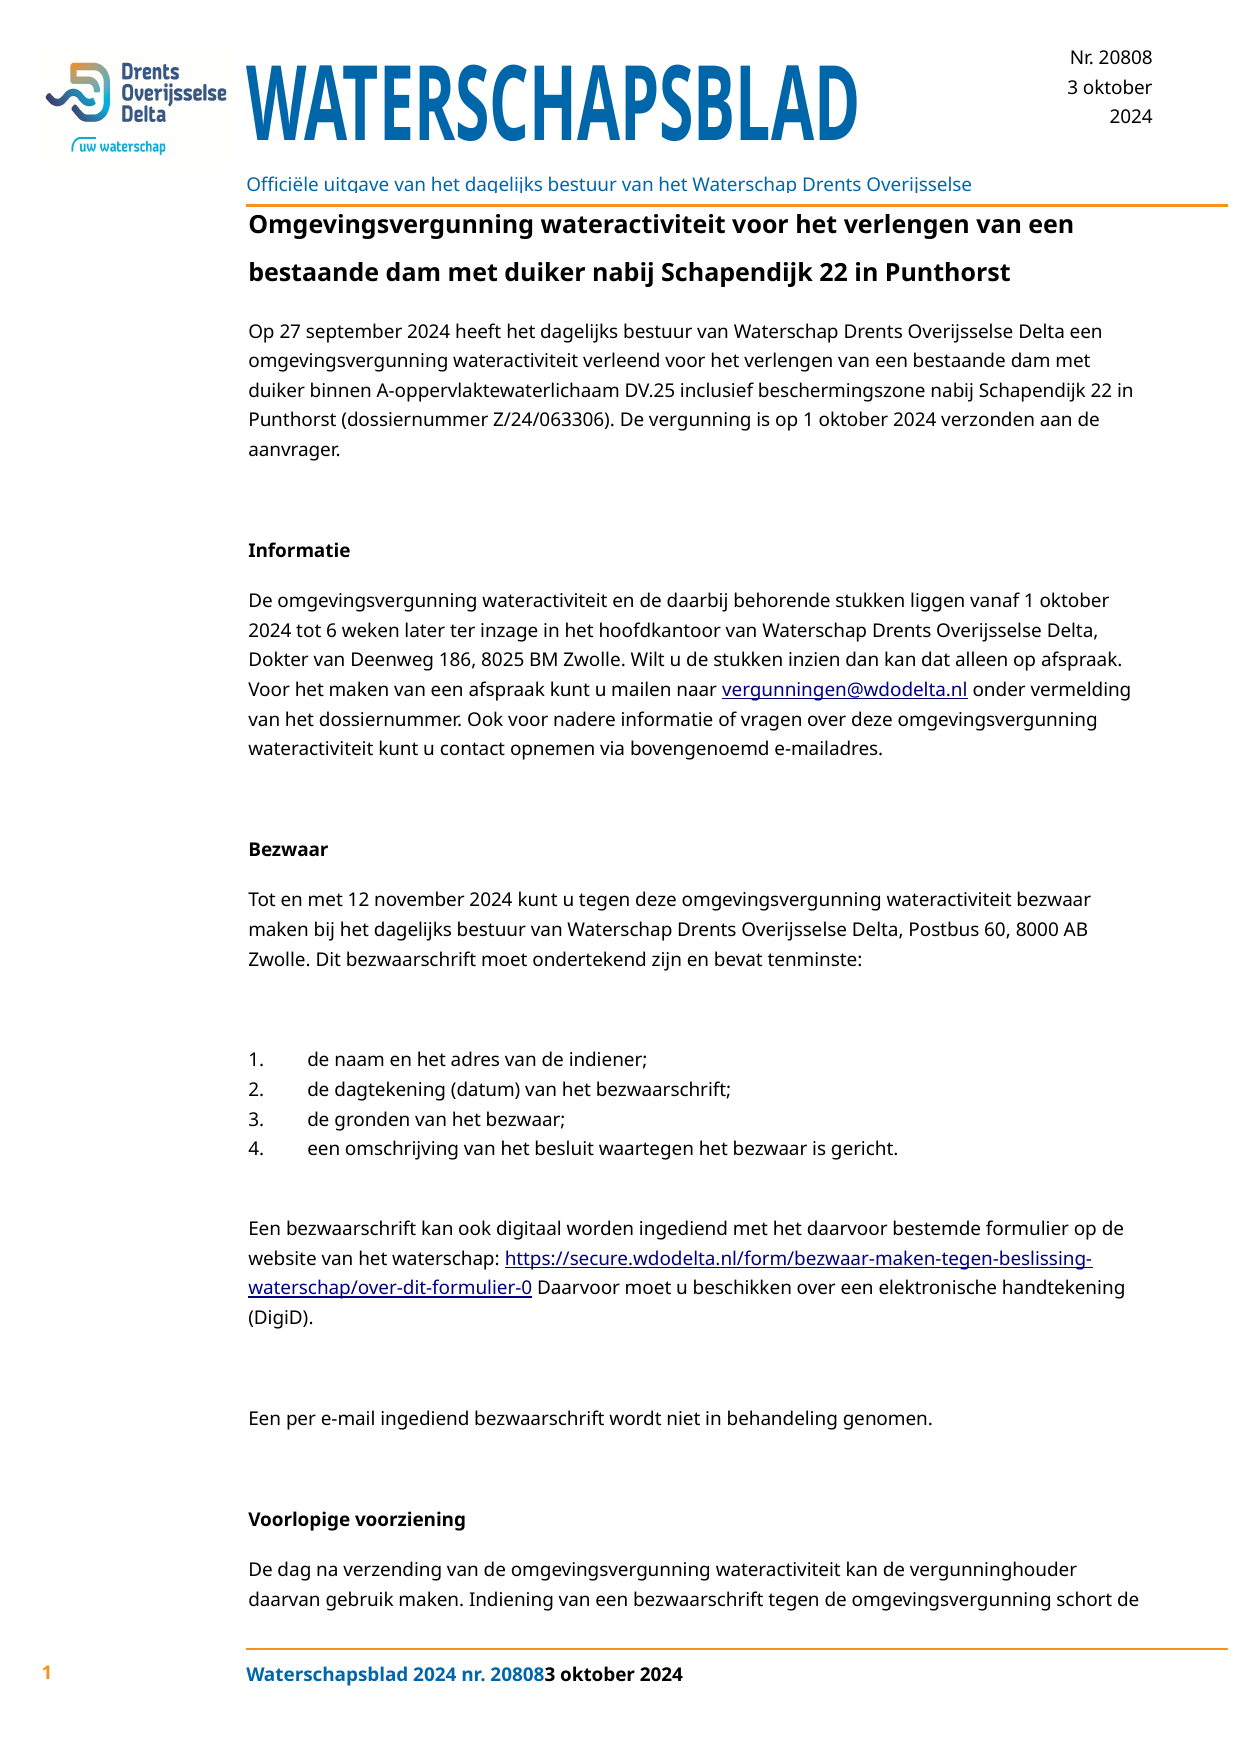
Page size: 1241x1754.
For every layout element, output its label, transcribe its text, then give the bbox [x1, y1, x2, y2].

text Bezwaar [248, 836, 1152, 862]
list de dagtekening (datum) van het bezwaarschrift; [248, 1076, 1152, 1102]
text Een per e-mail ingediend bezwaarschrift wordt niet in behandeling genomen. [248, 1405, 1152, 1431]
text Tot en met 12 november 2024 kunt u tegen deze omgevingsvergunning wateractiviteit bezwaar maken bij het dagelijks bestuur van Waterschap Drents Overijsselse Delta, Postbus 60, 8000 AB Zwolle. Dit bezwaarschrift moet ondertekend zijn en bevat tenminste: [248, 887, 1152, 972]
picture [41, 47, 231, 172]
list de gronden van het bezwaar; [248, 1106, 1152, 1132]
text Informatie [248, 537, 1152, 563]
list een omschrijving van het besluit waartegen het bezwaar is gericht. [248, 1135, 1152, 1161]
list de naam en het adres van de indiener; [248, 1047, 1152, 1072]
text Een bezwaarschrift kan ook digitaal worden ingediend met het daarvoor bestemde formulier op de website van het waterschap: https://secure.wdodelta.nl/form/bezwaar-maken-tegen-beslissing-waterschap/over-dit-formulier-0 Daarvoor moet u beschikken over een elektronische handtekening (DigiD). [248, 1215, 1152, 1330]
text De dag na verzending van de omgevingsvergunning wateractiviteit kan de vergunninghouder daarvan gebruik maken. Indiening van een bezwaarschrift tegen de omgevingsvergunning schort de [248, 1556, 1152, 1612]
text Voorlopige voorziening [248, 1506, 1152, 1532]
text Omgevingsvergunning wateractiviteit voor het verlengen van een bestaande dam met duiker nabij Schapendijk 22 in Punthorst [248, 207, 1152, 288]
text Op 27 september 2024 heeft het dagelijks bestuur van Waterschap Drents Overijsselse Delta een omgevingsvergunning wateractiviteit verleend voor het verlengen van een bestaande dam met duiker binnen A-oppervlaktewaterlichaam DV.25 inclusief beschermingszone nabij Schapendijk 22 in Punthorst (dossiernummer Z/24/063306). De vergunning is op 1 oktober 2024 verzonden aan de aanvrager. [248, 318, 1152, 462]
text De omgevingsvergunning wateractiviteit en de daarbij behorende stukken liggen vanaf 1 oktober 2024 tot 6 weken later ter inzage in het hoofdkantoor van Waterschap Drents Overijsselse Delta, Dokter van Deenweg 186, 8025 BM Zwolle. Wilt u de stukken inzien dan kan dat alleen op afspraak. Voor het maken van een afspraak kunt u mailen naar vergunningen@wdodelta.nl onder vermelding van het dossiernummer. Ook voor nadere informatie of vragen over deze omgevingsvergunning wateractiviteit kunt u contact opnemen via bovengenoemd e-mailadres. [248, 587, 1152, 761]
